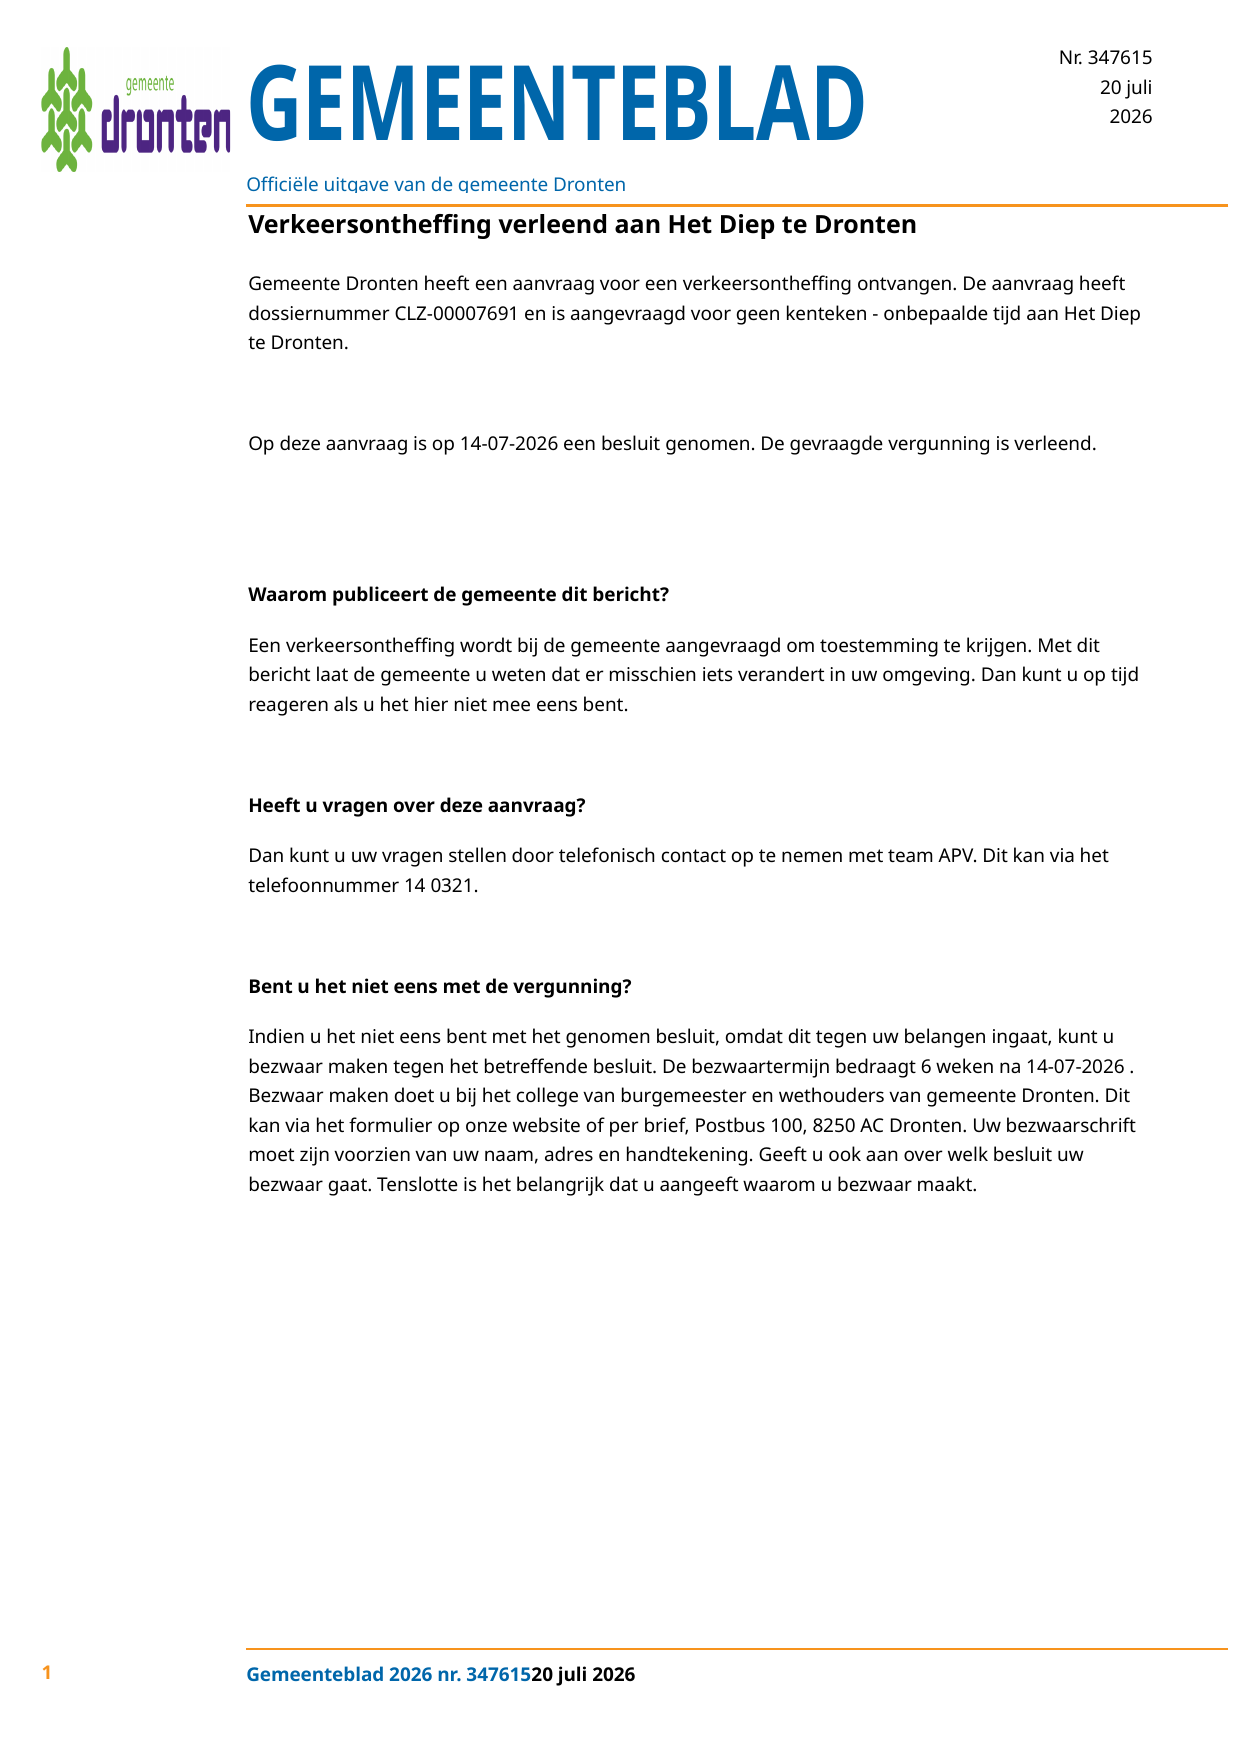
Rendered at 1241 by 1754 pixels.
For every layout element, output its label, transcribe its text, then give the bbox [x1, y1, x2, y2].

text Op deze aanvraag is op 14-07-2026 een besluit genomen. De gevraagde vergunning is verleend. [248, 430, 1152, 456]
text Indien u het niet eens bent met het genomen besluit, omdat dit tegen uw belangen ingaat, kunt u bezwaar maken tegen het betreffende besluit. De bezwaartermijn bedraagt 6 weken na 14-07-2026 . Bezwaar maken doet u bij het college van burgemeester en wethouders van gemeente Dronten. Dit kan via het formulier op onze website of per brief, Postbus 100, 8250 AC Dronten. Uw bezwaarschrift moet zijn voorzien van uw naam, adres en handtekening. Geeft u ook aan over welk besluit uw bezwaar gaat. Tenslotte is het belangrijk dat u aangeeft waarom u bezwaar maakt. [248, 1023, 1152, 1197]
text Bent u het niet eens met de vergunning? [248, 973, 1152, 998]
text Gemeente Dronten heeft een aanvraag voor een verkeersontheffing ontvangen. De aanvraag heeft dossiernummer CLZ-00007691 en is aangevraagd voor geen kenteken - onbepaalde tijd aan Het Diep te Dronten. [248, 270, 1152, 355]
text Een verkeersontheffing wordt bij de gemeente aangevraagd om toestemming te krijgen. Met dit bericht laat de gemeente u weten dat er misschien iets verandert in uw omgeving. Dan kunt u op tijd reageren als u het hier niet mee eens bent. [248, 632, 1152, 717]
text Dan kunt u uw vragen stellen door telefonisch contact op te nemen met team APV. Dit kan via het telefoonnummer 14 0321. [248, 842, 1152, 898]
picture [41, 47, 231, 172]
text Heeft u vragen over deze aanvraag? [248, 792, 1152, 818]
text Waarom publiceert de gemeente dit bericht? [248, 582, 1152, 607]
text Verkeersontheffing verleend aan Het Diep te Dronten [248, 207, 1152, 241]
